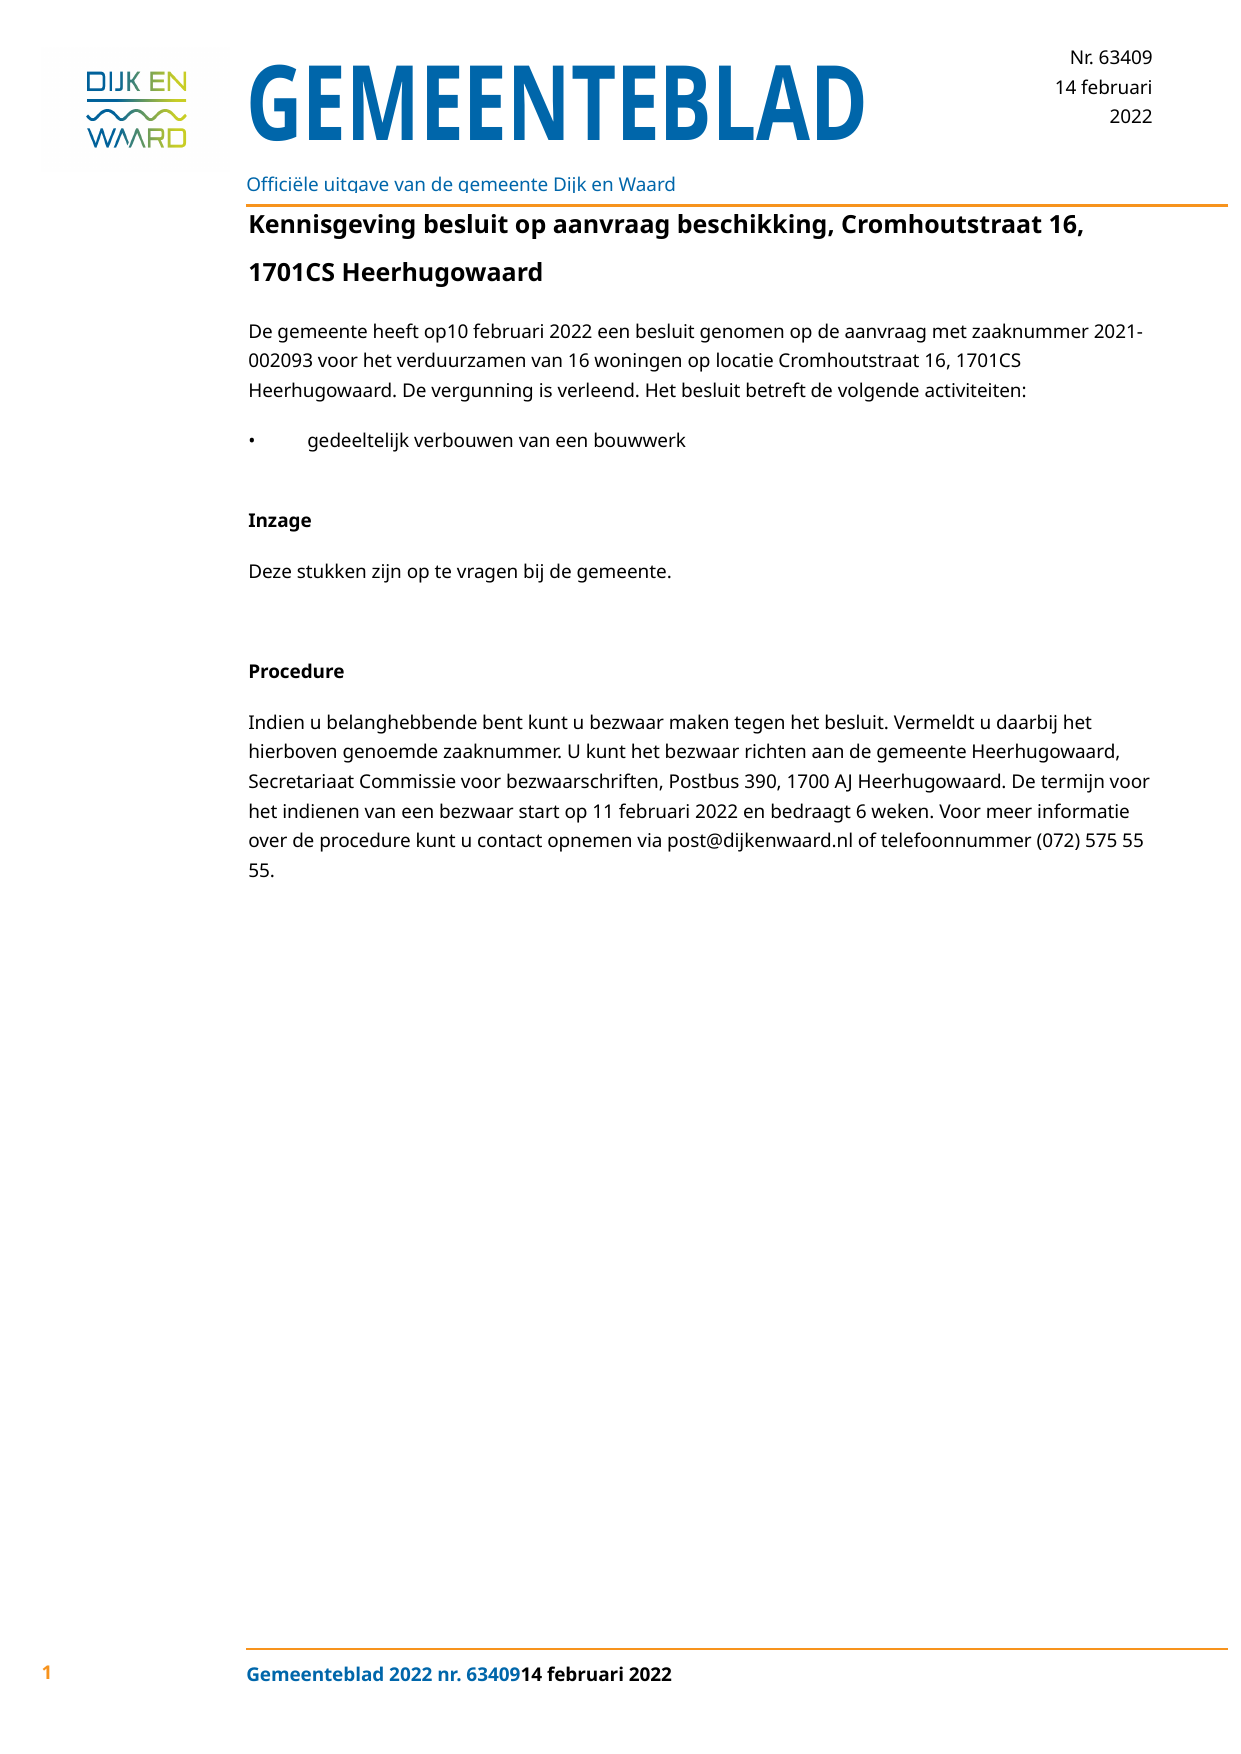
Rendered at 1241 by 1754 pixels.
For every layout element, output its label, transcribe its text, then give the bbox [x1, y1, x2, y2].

text Procedure [248, 659, 1152, 684]
text De gemeente heeft op10 februari 2022 een besluit genomen op de aanvraag met zaaknummer 2021-002093 voor het verduurzamen van 16 woningen op locatie Cromhoutstraat 16, 1701CS Heerhugowaard. De vergunning is verleend. Het besluit betreft de volgende activiteiten: [248, 318, 1152, 403]
text Deze stukken zijn op te vragen bij de gemeente. [248, 558, 1152, 584]
text Kennisgeving besluit op aanvraag beschikking, Cromhoutstraat 16, 1701CS Heerhugowaard [248, 207, 1152, 288]
text Inzage [248, 507, 1152, 533]
list gedeeltelijk verbouwen van een bouwwerk [248, 427, 1152, 453]
picture [41, 47, 231, 172]
text Indien u belanghebbende bent kunt u bezwaar maken tegen het besluit. Vermeldt u daarbij het hierboven genoemde zaaknummer. U kunt het bezwaar richten aan de gemeente Heerhugowaard, Secretariaat Commissie voor bezwaarschriften, Postbus 390, 1700 AJ Heerhugowaard. De termijn voor het indienen van een bezwaar start op 11 februari 2022 en bedraagt 6 weken. Voor meer informatie over de procedure kunt u contact opnemen via post@dijkenwaard.nl of telefoonnummer (072) 575 55 55. [248, 709, 1152, 883]
